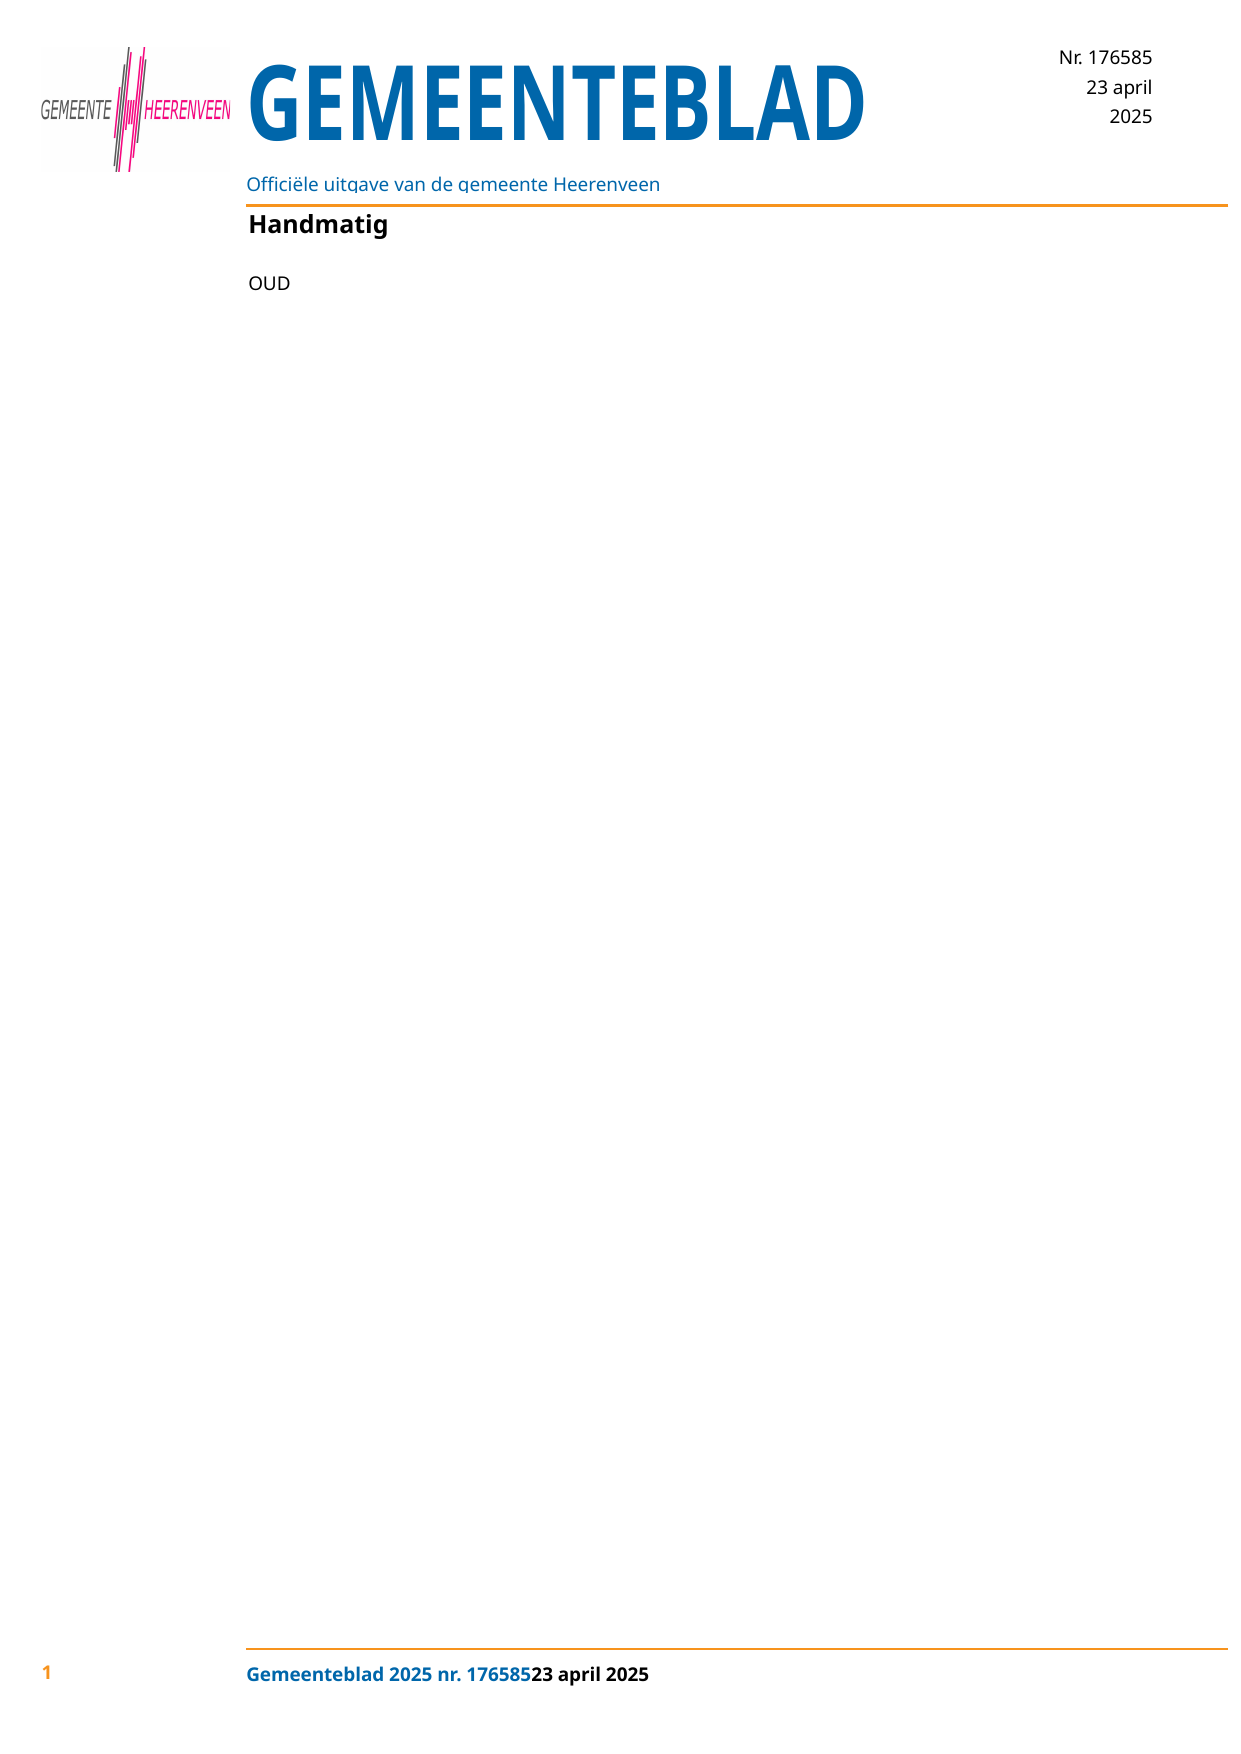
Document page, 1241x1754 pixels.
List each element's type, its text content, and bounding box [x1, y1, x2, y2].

picture [41, 47, 231, 172]
text OUD [248, 270, 1152, 296]
text Handmatig [248, 207, 1152, 241]
